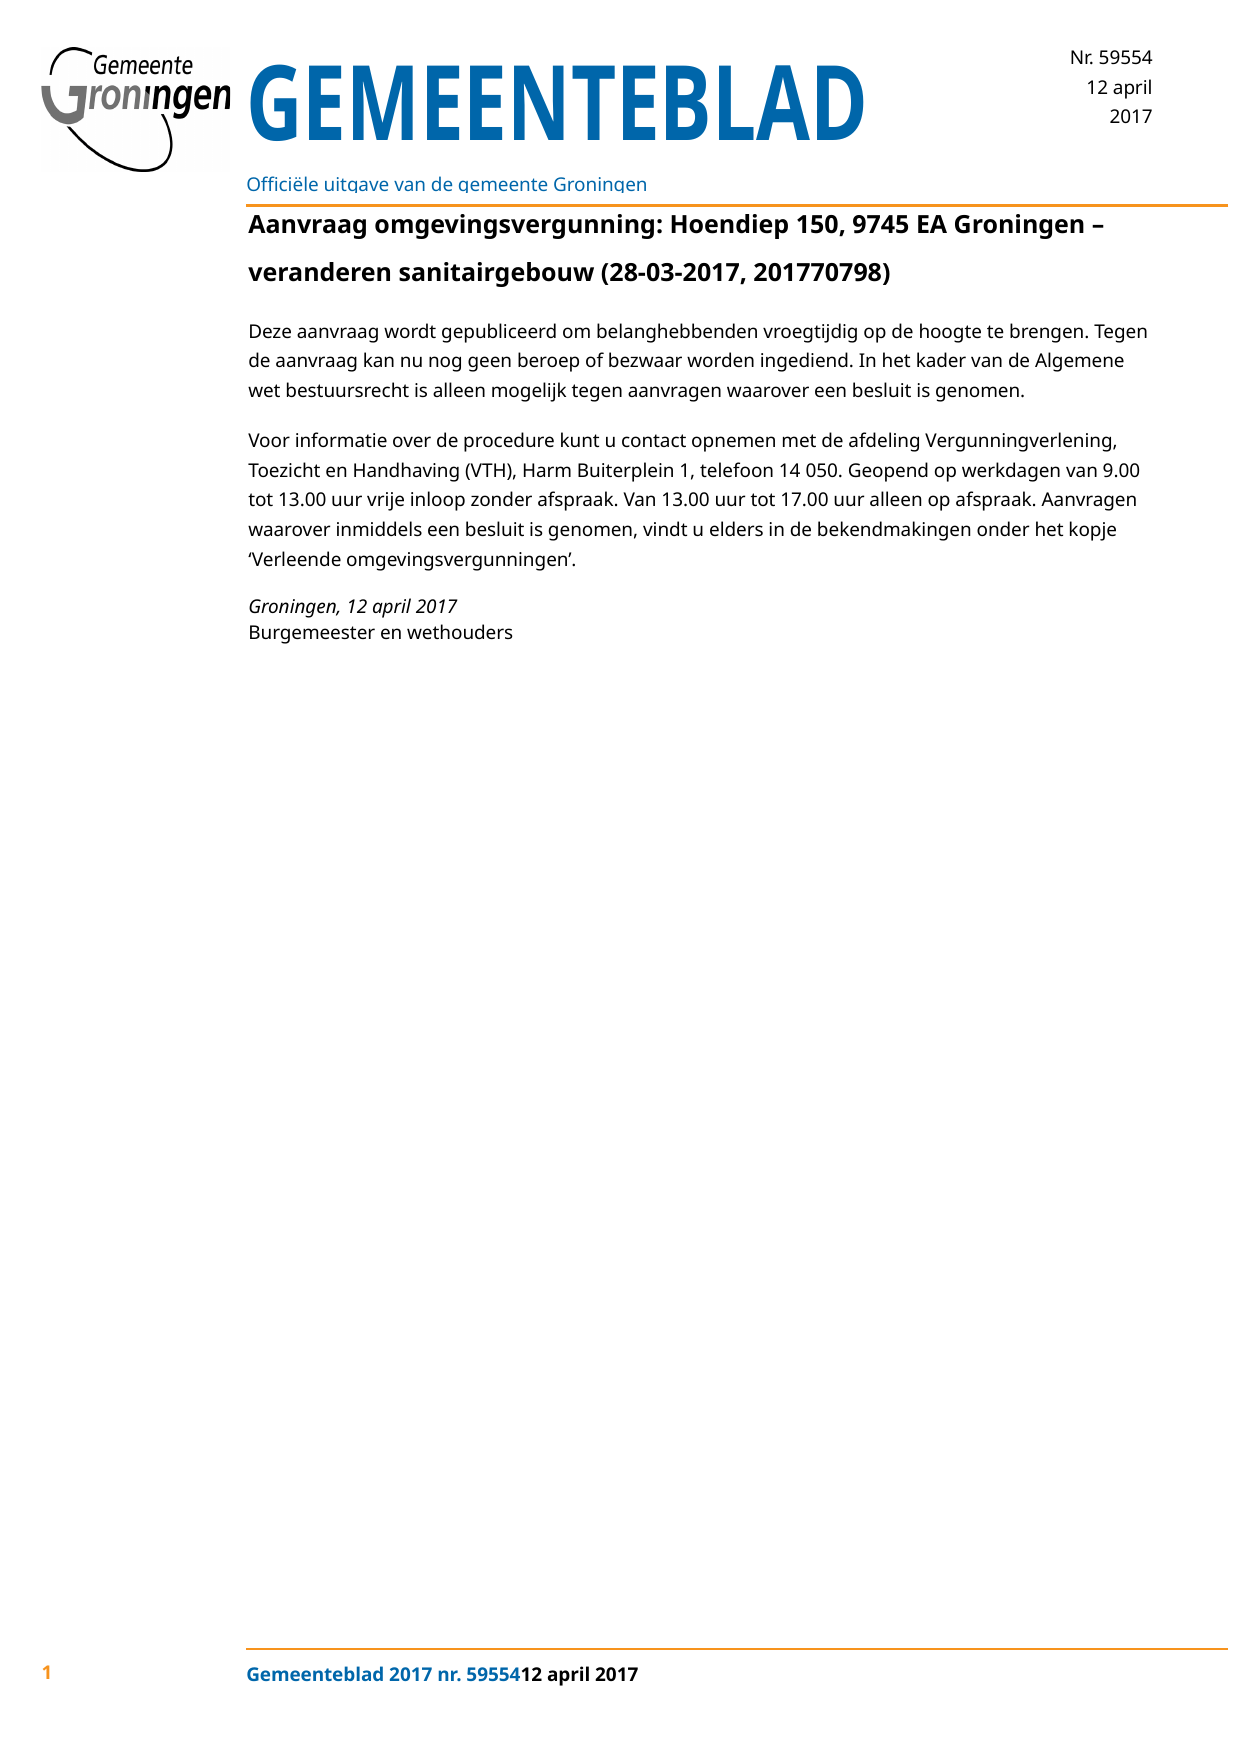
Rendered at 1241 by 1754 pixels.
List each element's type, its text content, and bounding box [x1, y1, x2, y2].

text Groningen, 12 april 2017 [248, 594, 1152, 619]
picture [41, 47, 231, 172]
text Voor informatie over de procedure kunt u contact opnemen met de afdeling Vergunningverlening, Toezicht en Handhaving (VTH), Harm Buiterplein 1, telefoon 14 050. Geopend op werkdagen van 9.00 tot 13.00 uur vrije inloop zonder afspraak. Van 13.00 uur tot 17.00 uur alleen op afspraak. Aanvragen waarover inmiddels een besluit is genomen, vindt u elders in de bekendmakingen onder het kopje ‘Verleende omgevingsvergunningen’. [248, 427, 1152, 572]
text Aanvraag omgevingsvergunning: Hoendiep 150, 9745 EA Groningen – veranderen sanitairgebouw (28-03-2017, 201770798) [248, 207, 1152, 288]
text Burgemeester en wethouders [248, 619, 1152, 645]
text Deze aanvraag wordt gepubliceerd om belanghebbenden vroegtijdig op de hoogte te brengen. Tegen de aanvraag kan nu nog geen beroep of bezwaar worden ingediend. In het kader van de Algemene wet bestuursrecht is alleen mogelijk tegen aanvragen waarover een besluit is genomen. [248, 318, 1152, 403]
